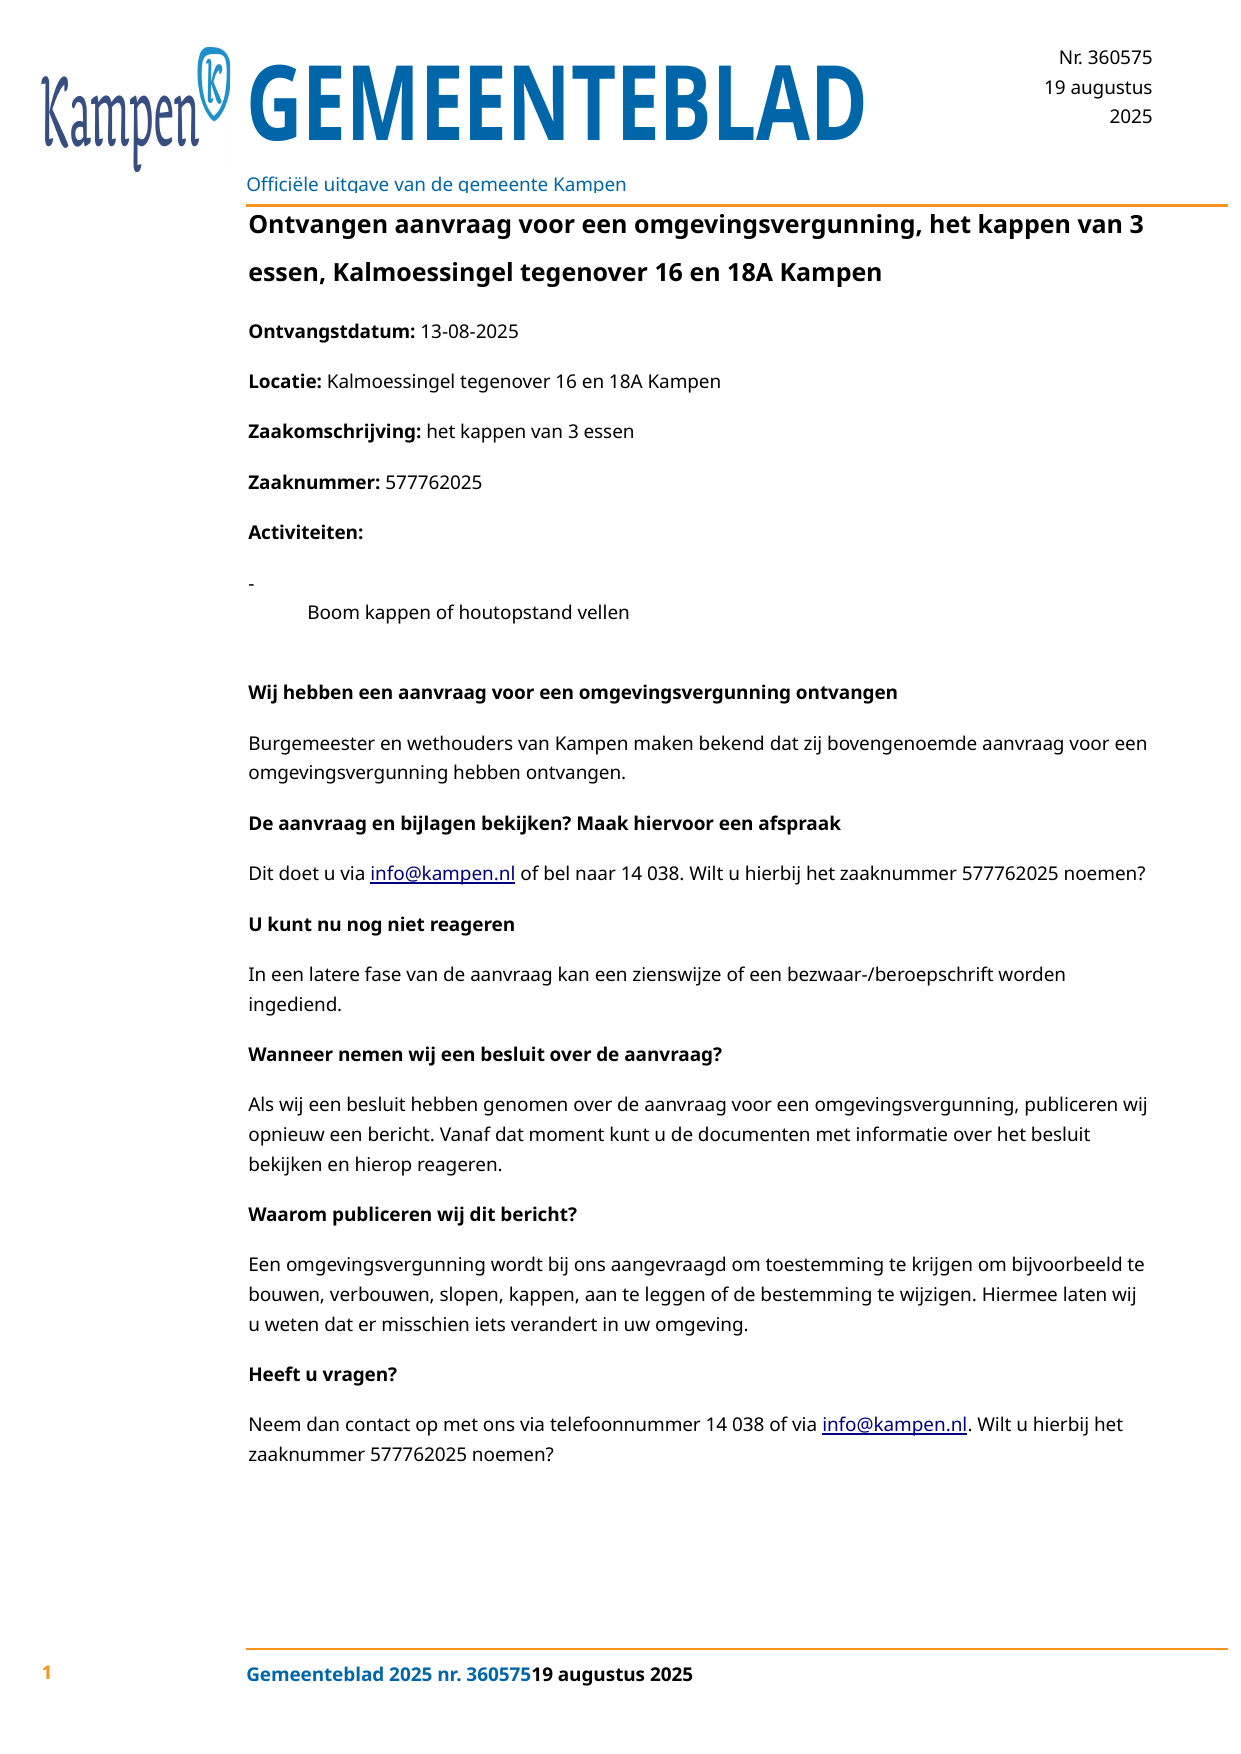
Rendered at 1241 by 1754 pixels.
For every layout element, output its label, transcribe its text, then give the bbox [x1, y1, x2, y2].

text Neem dan contact op met ons via telefoonnummer 14 038 of via info@kampen.nl. Wilt u hierbij het zaaknummer 577762025 noemen? [248, 1412, 1152, 1467]
text Ontvangstdatum: 13-08-2025 [248, 318, 1152, 344]
list Boom kappen of houtopstand vellen [248, 599, 1152, 625]
text De aanvraag en bijlagen bekijken? Maak hiervoor een afspraak [248, 810, 1152, 836]
text Burgemeester en wethouders van Kampen maken bekend dat zij bovengenoemde aanvraag voor een omgevingsvergunning hebben ontvangen. [248, 730, 1152, 785]
text Waarom publiceren wij dit bericht? [248, 1201, 1152, 1227]
text Als wij een besluit hebben genomen over de aanvraag voor een omgevingsvergunning, publiceren wij opnieuw een bericht. Vanaf dat moment kunt u de documenten met informatie over het besluit bekijken en hierop reageren. [248, 1092, 1152, 1177]
text In een latere fase van de aanvraag kan een zienswijze of een bezwaar-/beroepschrift worden ingediend. [248, 961, 1152, 1017]
text Activiteiten: [248, 519, 1152, 545]
text Heeft u vragen? [248, 1361, 1152, 1387]
picture [41, 47, 231, 172]
text Zaaknummer: 577762025 [248, 469, 1152, 495]
text Locatie: Kalmoessingel tegenover 16 en 18A Kampen [248, 368, 1152, 394]
text Ontvangen aanvraag voor een omgevingsvergunning, het kappen van 3 essen, Kalmoessingel tegenover 16 en 18A Kampen [248, 207, 1152, 288]
text Zaakomschrijving: het kappen van 3 essen [248, 419, 1152, 444]
text Een omgevingsvergunning wordt bij ons aangevraagd om toestemming te krijgen om bijvoorbeeld te bouwen, verbouwen, slopen, kappen, aan te leggen of de bestemming te wijzigen. Hiermee laten wij u weten dat er misschien iets verandert in uw omgeving. [248, 1252, 1152, 1337]
text Wij hebben een aanvraag voor een omgevingsvergunning ontvangen [248, 679, 1152, 705]
text U kunt nu nog niet reageren [248, 911, 1152, 937]
text Dit doet u via info@kampen.nl of bel naar 14 038. Wilt u hierbij het zaaknummer 577762025 noemen? [248, 860, 1152, 886]
text Wanneer nemen wij een besluit over de aanvraag? [248, 1041, 1152, 1067]
